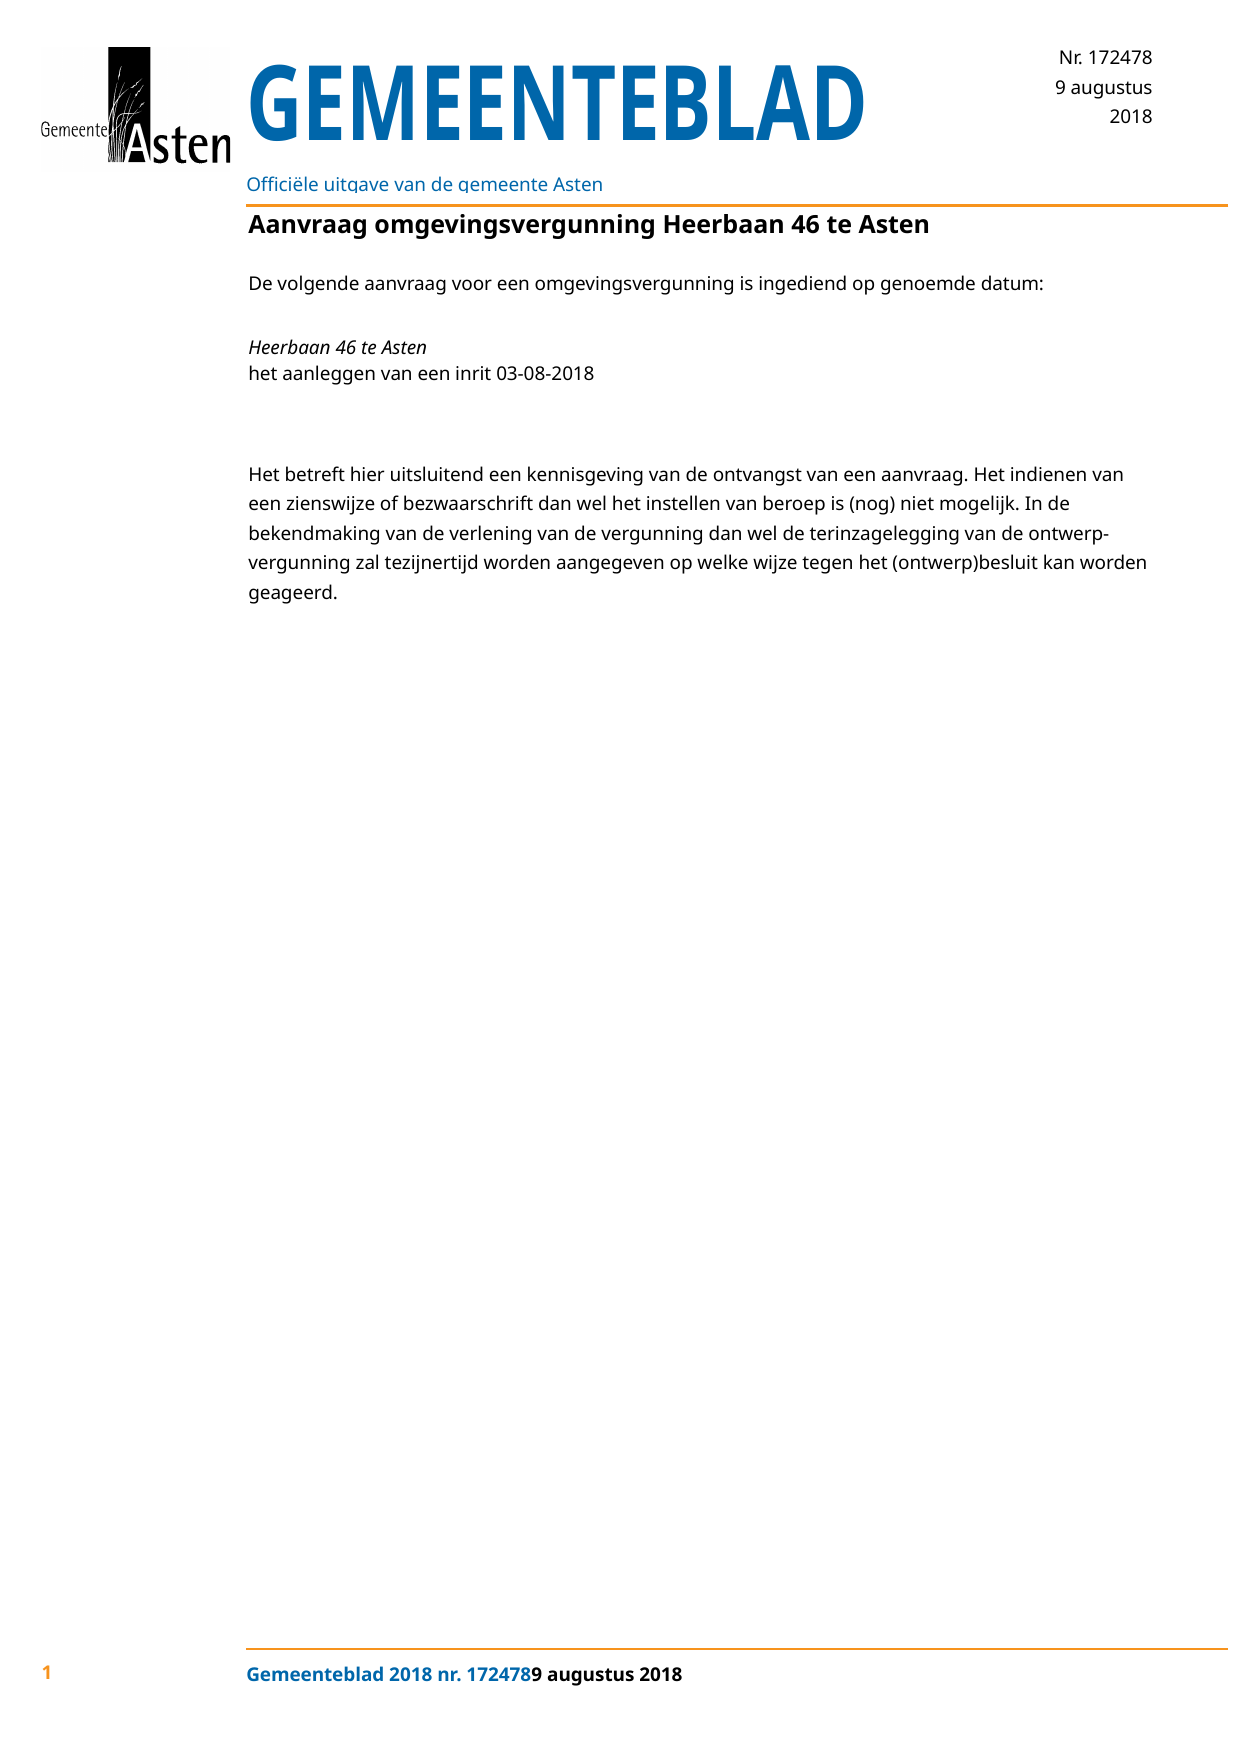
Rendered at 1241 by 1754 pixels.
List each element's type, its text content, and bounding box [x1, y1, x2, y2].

text De volgende aanvraag voor een omgevingsvergunning is ingediend op genoemde datum: [248, 270, 1152, 296]
text het aanleggen van een inrit 03-08-2018 [248, 360, 1152, 386]
text Het betreft hier uitsluitend een kennisgeving van de ontvangst van een aanvraag. Het indienen van een zienswijze of bezwaarschrift dan wel het instellen van beroep is (nog) niet mogelijk. In de bekendmaking van de verlening van de vergunning dan wel de terinzagelegging van de ontwerp-vergunning zal tezijnertijd worden aangegeven op welke wijze tegen het (ontwerp)besluit kan worden geageerd. [248, 461, 1152, 605]
text Heerbaan 46 te Asten [248, 334, 1152, 360]
picture [41, 47, 231, 172]
text Aanvraag omgevingsvergunning Heerbaan 46 te Asten [248, 207, 1152, 241]
